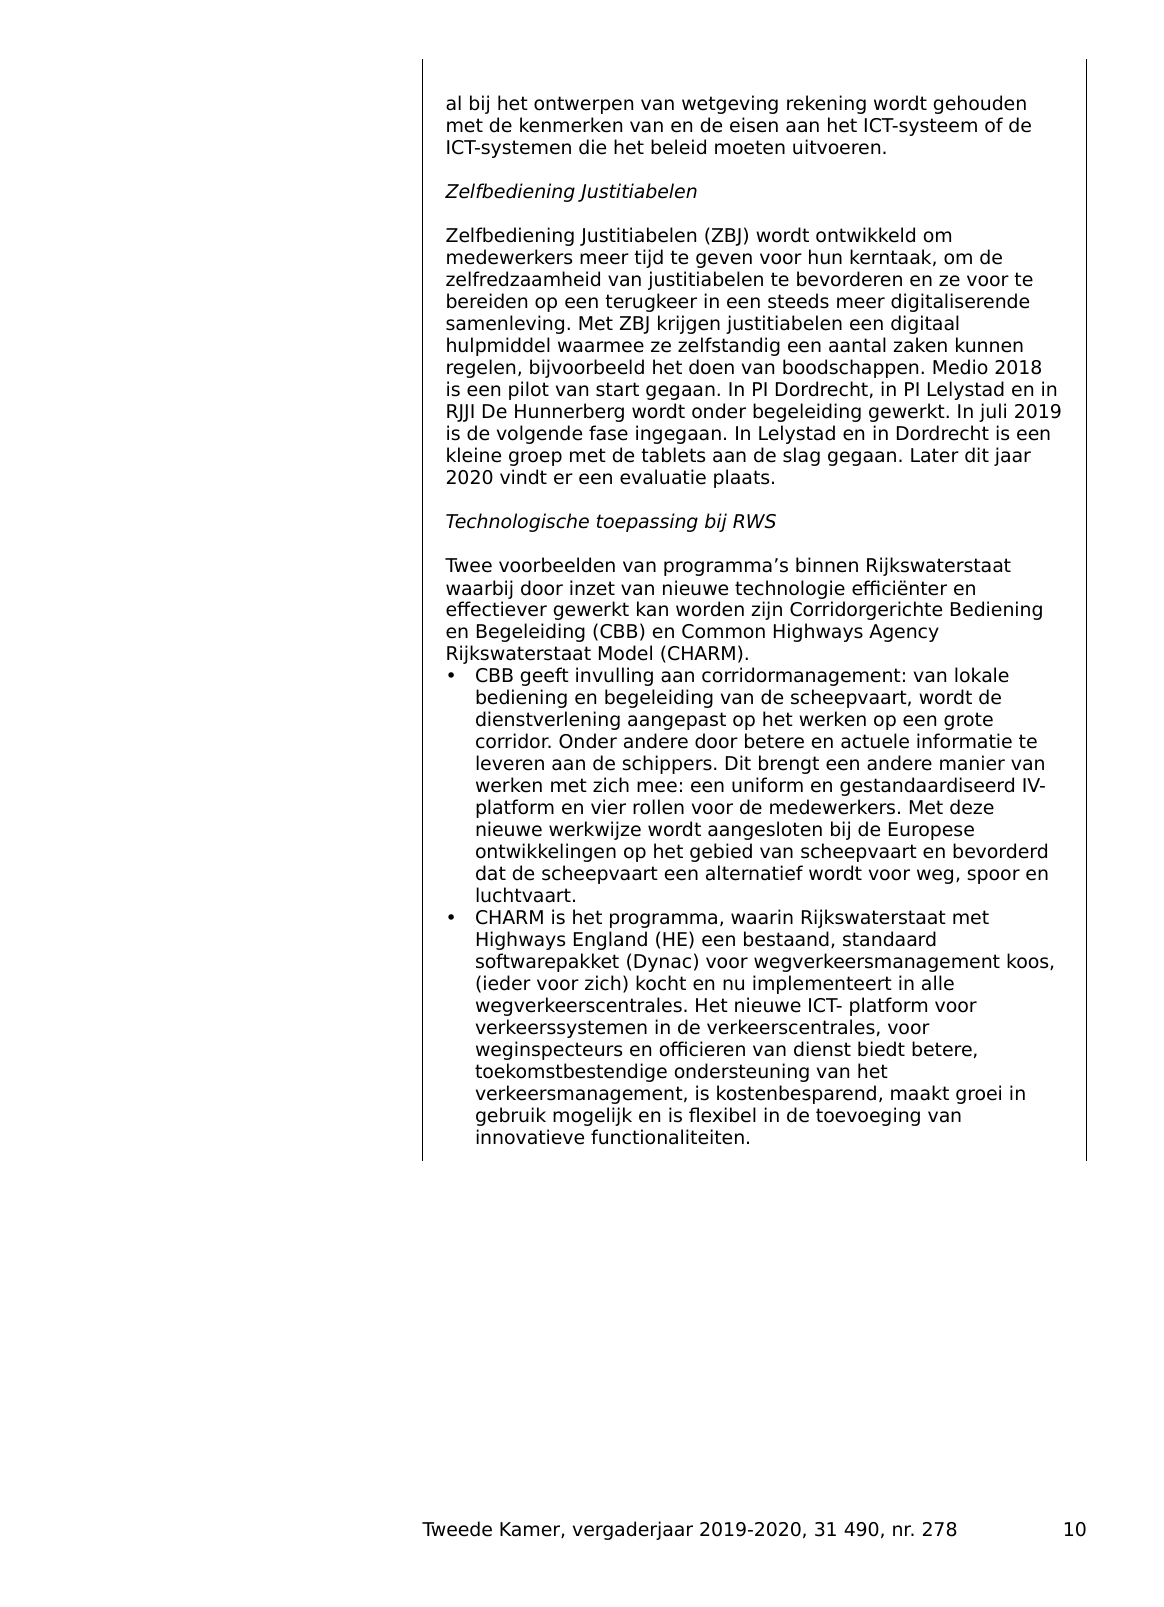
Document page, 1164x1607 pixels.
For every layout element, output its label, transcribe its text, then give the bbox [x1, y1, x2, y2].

table_header al bij het ontwerpen van wetgeving rekening wordt gehouden met de kenmerken van en de eisen aan het ICT-systeem of de ICT-systemen die het beleid moeten uitvoeren. Zelfbediening Justitiabelen Zelfbediening Justitiabelen (ZBJ) wordt ontwikkeld om medewerkers meer tijd te geven voor hun kerntaak, om de zelfredzaamheid van justitiabelen te bevorderen en ze voor te bereiden op een terugkeer in een steeds meer digitaliserende samenleving. Met ZBJ krijgen justitiabelen een digitaal hulpmiddel waarmee ze zelfstandig een aantal zaken kunnen regelen, bijvoorbeeld het doen van boodschappen. Medio 2018 is een pilot van start gegaan. In PI Dordrecht, in PI Lelystad en in RJJI De Hunnerberg wordt onder begeleiding gewerkt. In juli 2019 is de volgende fase ingegaan. In Lelystad en in Dordrecht is een kleine groep met de tablets aan de slag gegaan. Later dit jaar 2020 vindt er een evaluatie plaats. Technologische toepassing bij RWS Twee voorbeelden van programma’s binnen Rijkswaterstaat waarbij door inzet van nieuwe technologie efficiënter en effectiever gewerkt kan worden zijn Corridorgerichte Bediening en Begeleiding (CBB) en Common Highways Agency Rijkswaterstaat Model (CHARM). • CBB geeft invulling aan corridormanagement: van lokale bediening en begeleiding van de scheepvaart, wordt de dienstverlening aangepast op het werken op een grote corridor. Onder andere door betere en actuele informatie te leveren aan de schippers. Dit brengt een andere manier van werken met zich mee: een uniform en gestandaardiseerd IV- platform en vier rollen voor de medewerkers. Met deze nieuwe werkwijze wordt aangesloten bij de Europese ontwikkelingen op het gebied van scheepvaart en bevorderd dat de scheepvaart een alternatief wordt voor weg, spoor en luchtvaart. • CHARM is het programma, waarin Rijkswaterstaat met Highways England (HE) een bestaand, standaard softwarepakket (Dynac) voor wegverkeersmanagement koos, (ieder voor zich) kocht en nu implementeert in alle wegverkeerscentrales. Het nieuwe ICT- platform voor verkeerssystemen in de verkeerscentrales, voor weginspecteurs en officieren van dienst biedt betere, toekomstbestendige ondersteuning van het verkeersmanagement, is kostenbesparend, maakt groei in gebruik mogelijk en is flexibel in de toevoeging van innovatieve functionaliteiten. [423, 59, 1086, 1161]
